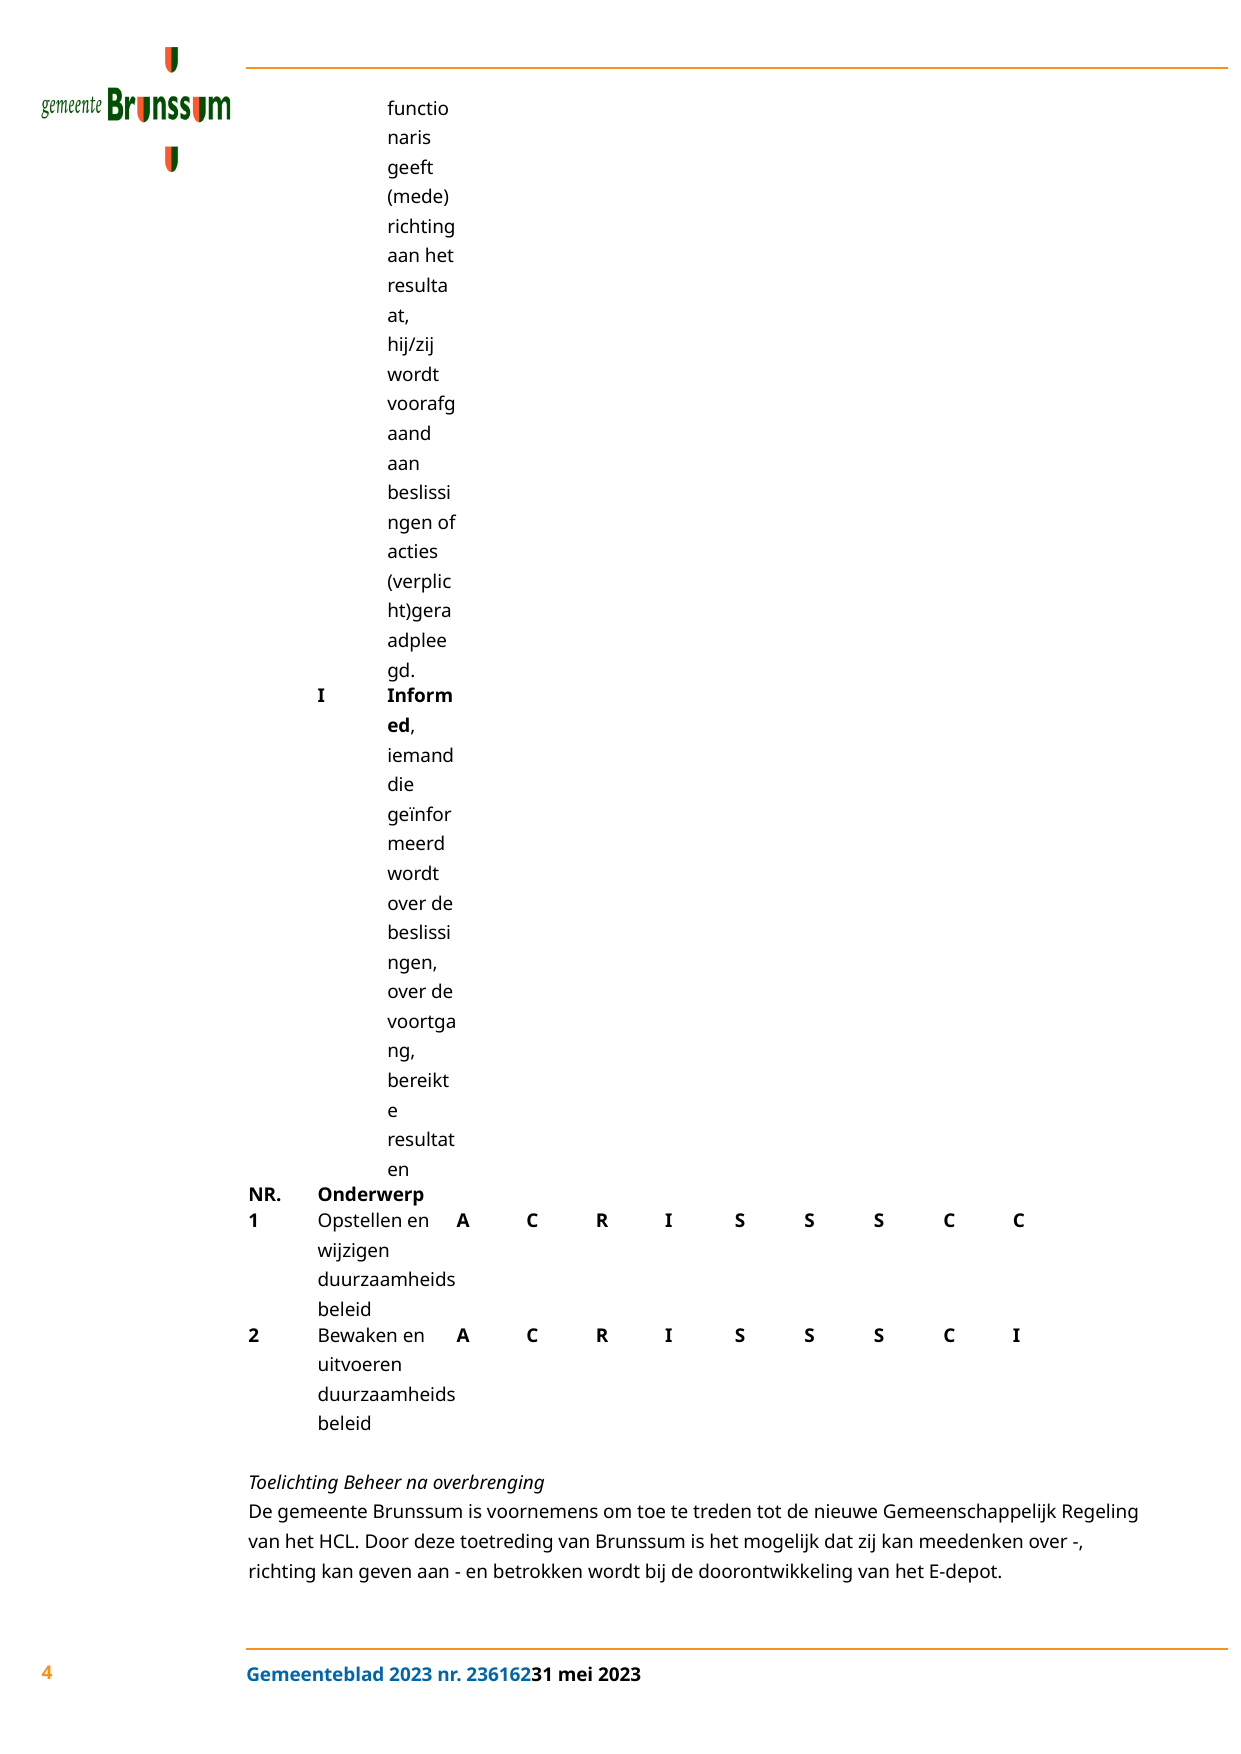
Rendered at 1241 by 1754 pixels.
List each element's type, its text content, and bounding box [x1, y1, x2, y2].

table_cell S [735, 1208, 804, 1322]
text De gemeente Brunssum is voornemens om toe te treden tot de nieuwe Gemeenschappelijk Regeling van het HCL. Door deze toetreding van Brunssum is het mogelijk dat zij kan meedenken over -, richting kan geven aan - en betrokken wordt bij de doorontwikkeling van het E-depot. [248, 1499, 1152, 1584]
table_header [456, 95, 526, 1207]
table_cell NR. [248, 1182, 317, 1207]
picture [41, 47, 231, 172]
table_cell I [318, 683, 387, 1182]
table_cell R [596, 1208, 665, 1322]
table_cell A [456, 1322, 526, 1436]
table_cell C [943, 1322, 1013, 1436]
table_cell Opstellen en wijzigen duurzaamheidsbeleid [318, 1208, 456, 1322]
table_cell Bewaken en uitvoeren duurzaamheidsbeleid [318, 1322, 456, 1436]
table_header [248, 95, 317, 1182]
table_cell functionaris geeft (mede) richting aan het resultaat, hij/zij wordt voorafgaand aan beslissingen of acties (verplicht)geraadpleegd. [387, 95, 456, 683]
table_cell S [874, 1322, 943, 1436]
table_cell I [1013, 1322, 1082, 1436]
table_cell A [456, 1208, 526, 1322]
table_cell Informed, iemand die geïnformeerd wordt over de beslissingen, over de voortgang, bereikte resultaten [387, 683, 456, 1182]
table_cell C [526, 1322, 596, 1436]
table_header [665, 95, 734, 1207]
table_cell C [943, 1208, 1013, 1322]
table_cell S [735, 1322, 804, 1436]
table_cell S [804, 1208, 873, 1322]
table_header [874, 95, 943, 1207]
table_cell C [526, 1208, 596, 1322]
table_cell Onderwerp [318, 1182, 456, 1207]
table_header [1013, 95, 1082, 1207]
text Toelichting Beheer na overbrenging [248, 1469, 1152, 1495]
table_header [804, 95, 873, 1207]
table_cell I [665, 1208, 734, 1322]
table_cell S [874, 1208, 943, 1322]
table_cell 2 [248, 1322, 317, 1436]
table_cell R [596, 1322, 665, 1436]
table_cell 1 [248, 1208, 317, 1322]
table_cell S [804, 1322, 873, 1436]
table_cell [318, 95, 387, 683]
table_header [596, 95, 665, 1207]
table_cell I [665, 1322, 734, 1436]
table_header [526, 95, 596, 1207]
table_cell C [1013, 1208, 1082, 1322]
table_header [943, 95, 1013, 1207]
table_header [735, 95, 804, 1207]
